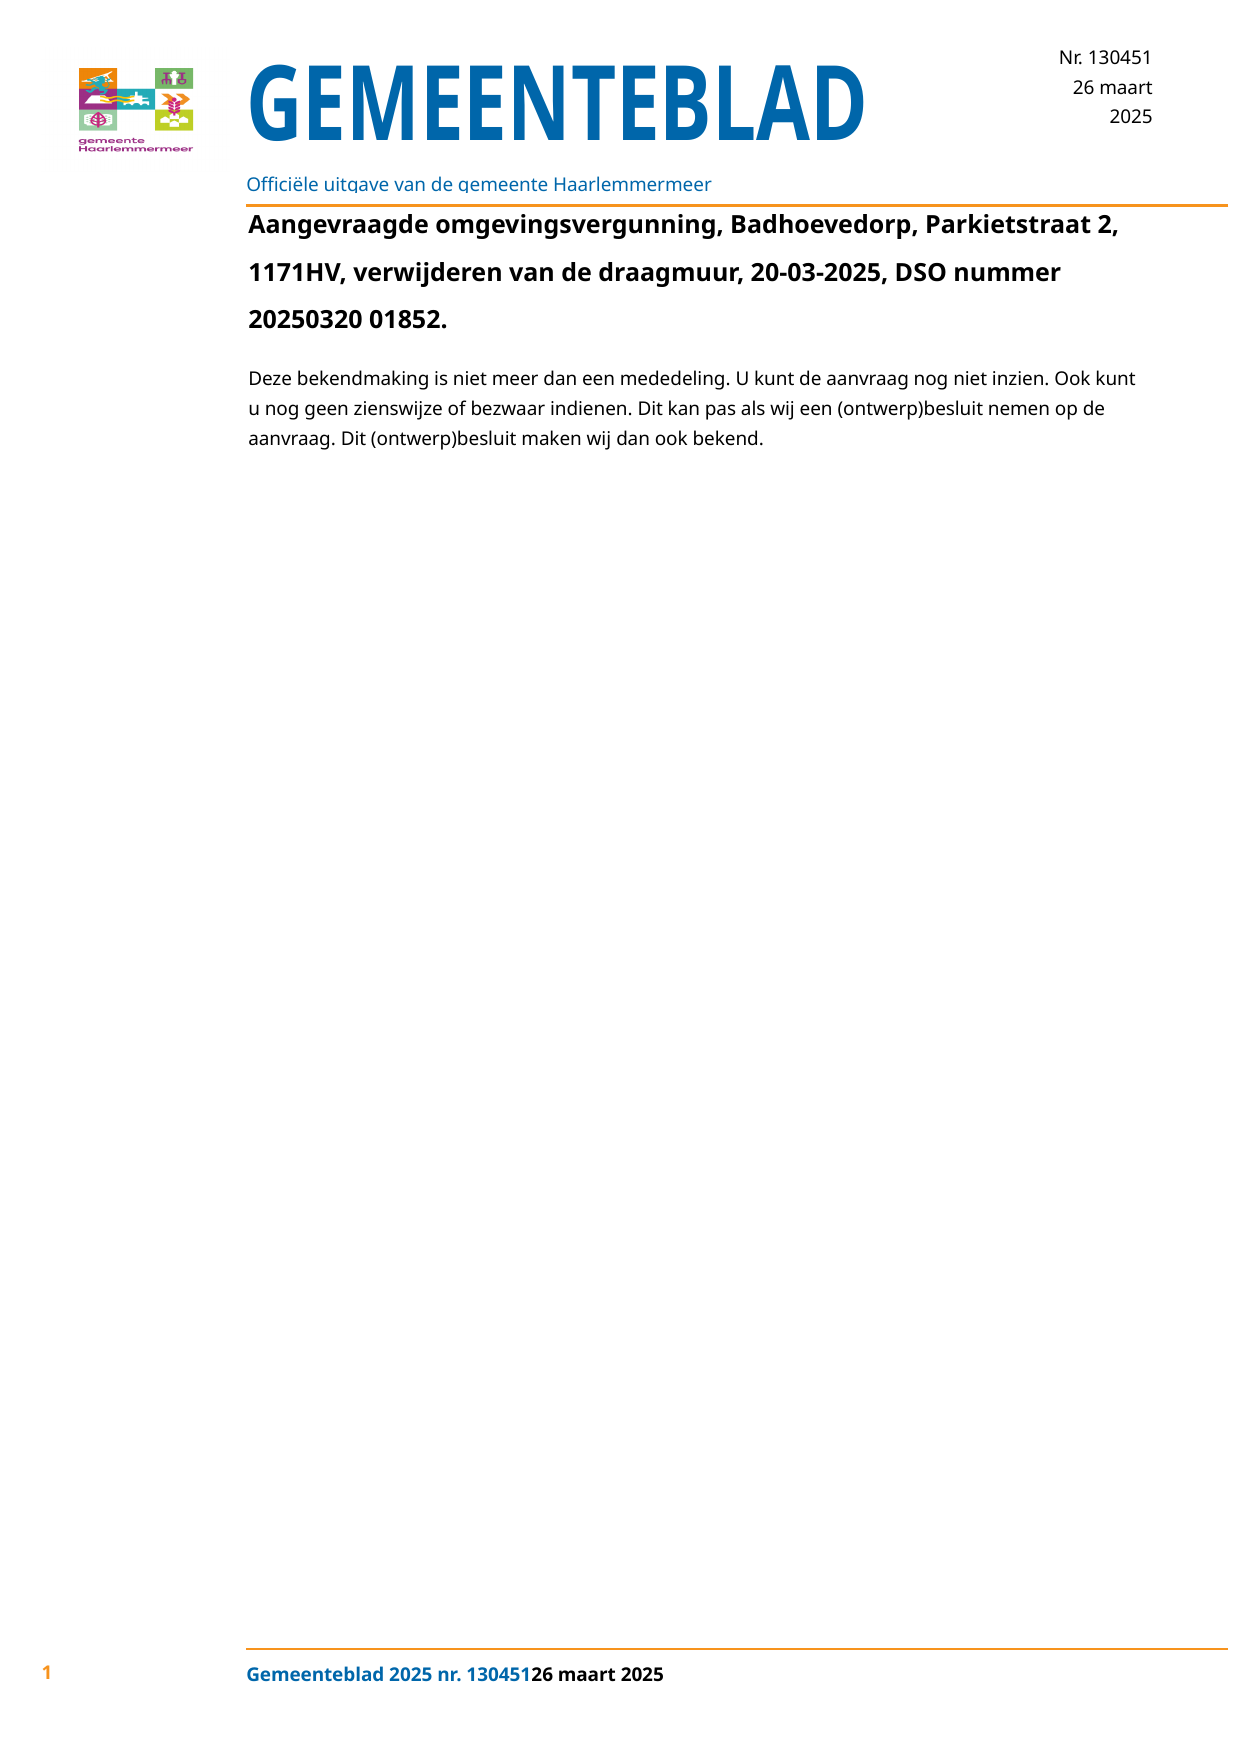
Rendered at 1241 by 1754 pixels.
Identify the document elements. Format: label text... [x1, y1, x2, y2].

text Deze bekendmaking is niet meer dan een mededeling. U kunt de aanvraag nog niet inzien. Ook kunt u nog geen zienswijze of bezwaar indienen. Dit kan pas als wij een (ontwerp)besluit nemen op de aanvraag. Dit (ontwerp)besluit maken wij dan ook bekend. [248, 366, 1152, 450]
text Aangevraagde omgevingsvergunning, Badhoevedorp, Parkietstraat 2, 1171HV, verwijderen van de draagmuur, 20-03-2025, DSO nummer 20250320 01852. [248, 207, 1152, 336]
picture [41, 47, 231, 172]
